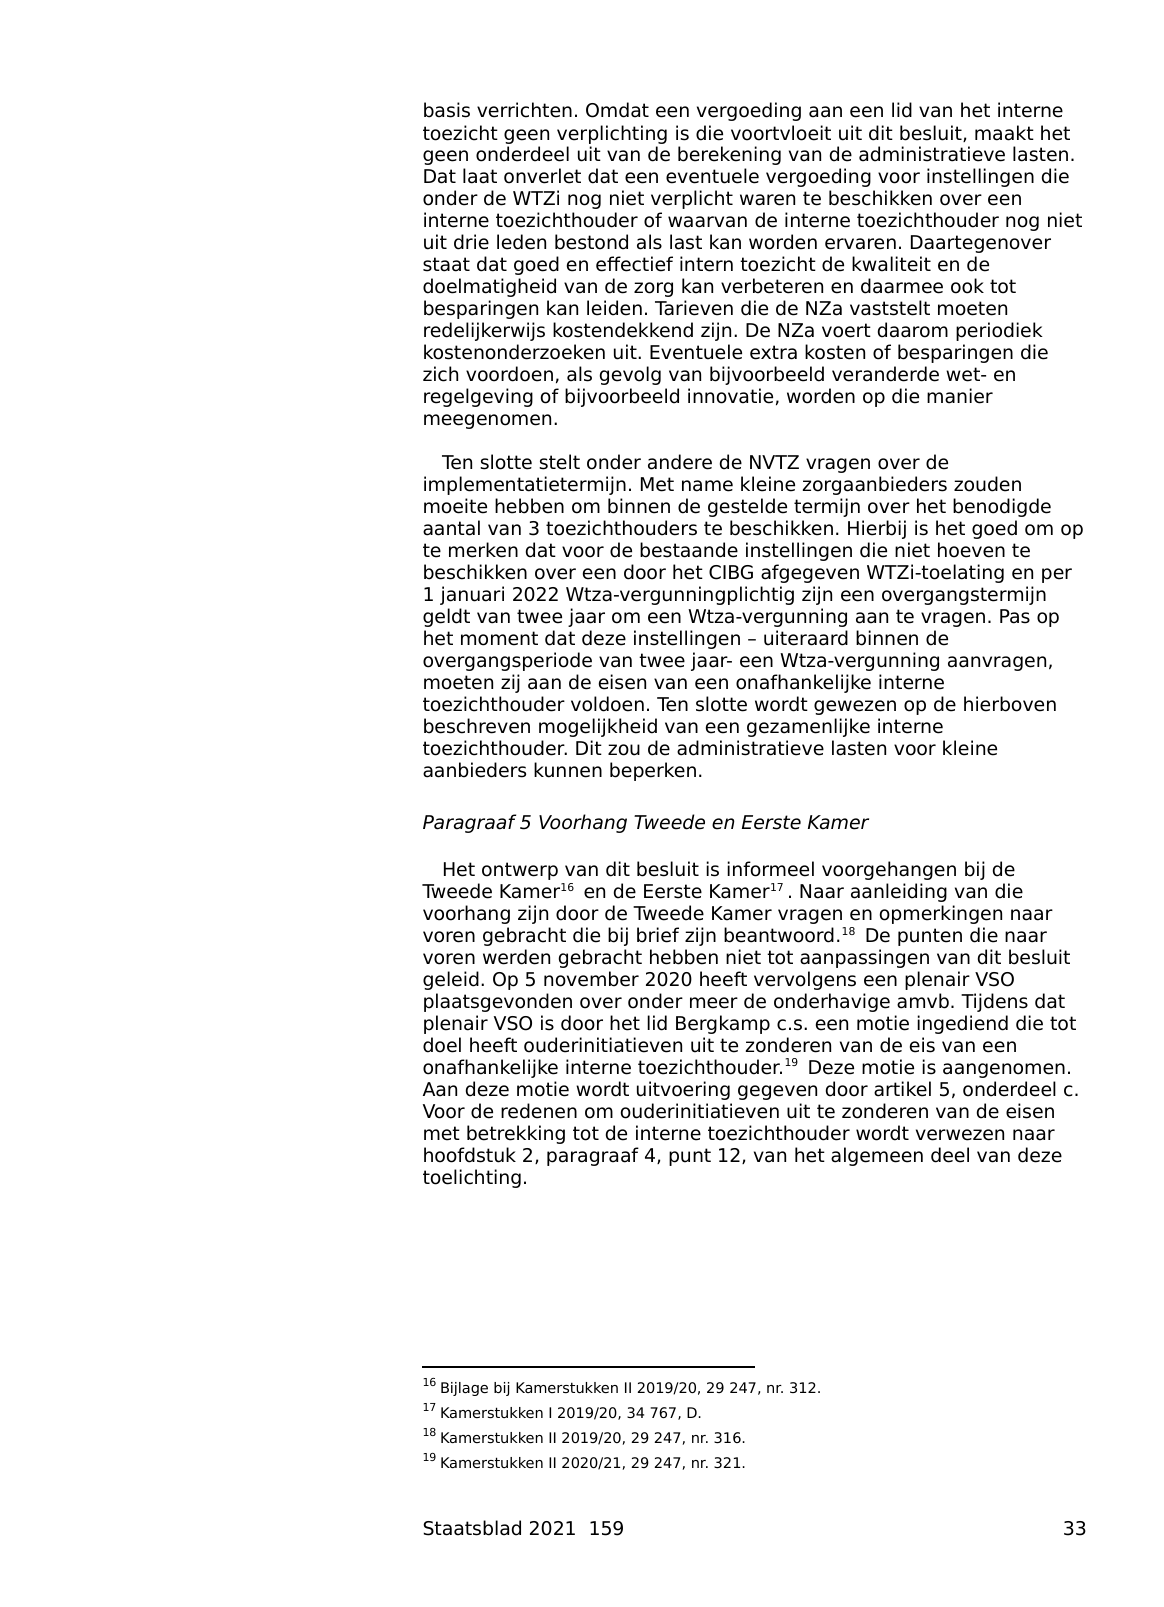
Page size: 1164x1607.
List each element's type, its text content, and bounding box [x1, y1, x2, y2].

text Kamerstukken II 2020/21, 29 247, nr. 321. [422, 1451, 1087, 1473]
text basis verrichten. Omdat een vergoeding aan een lid van het interne toezicht geen verplichting is die voortvloeit uit dit besluit, maakt het geen onderdeel uit van de berekening van de administratieve lasten. Dat laat onverlet dat een eventuele vergoeding voor instellingen die onder de WTZi nog niet verplicht waren te beschikken over een interne toezichthouder of waarvan de interne toezichthouder nog niet uit drie leden bestond als last kan worden ervaren. Daartegenover staat dat goed en effectief intern toezicht de kwaliteit en de doelmatigheid van de zorg kan verbeteren en daarmee ook tot besparingen kan leiden. Tarieven die de NZa vaststelt moeten redelijkerwijs kostendekkend zijn. De NZa voert daarom periodiek kostenonderzoeken uit. Eventuele extra kosten of besparingen die zich voordoen, als gevolg van bijvoorbeeld veranderde wet- en regelgeving of bijvoorbeeld innovatie, worden op die manier meegenomen. [422, 100, 1087, 430]
text Kamerstukken II 2019/20, 29 247, nr. 316. [422, 1426, 1087, 1448]
text Bijlage bij Kamerstukken II 2019/20, 29 247, nr. 312. [422, 1376, 1087, 1398]
text Het ontwerp van dit besluit is informeel voorgehangen bij de Tweede Kamer en de Eerste Kamer. Naar aanleiding van die voorhang zijn door de Tweede Kamer vragen en opmerkingen naar voren gebracht die bij brief zijn beantwoord. De punten die naar voren werden gebracht hebben niet tot aanpassingen van dit besluit geleid. Op 5 november 2020 heeft vervolgens een plenair VSO plaatsgevonden over onder meer de onderhavige amvb. Tijdens dat plenair VSO is door het lid Bergkamp c.s. een motie ingediend die tot doel heeft ouderinitiatieven uit te zonderen van de eis van een onafhankelijke interne toezichthouder. Deze motie is aangenomen. Aan deze motie wordt uitvoering gegeven door artikel 5, onderdeel c. Voor de redenen om ouderinitiatieven uit te zonderen van de eisen met betrekking tot de interne toezichthouder wordt verwezen naar hoofdstuk 2, paragraaf 4, punt 12, van het algemeen deel van deze toelichting. [422, 859, 1087, 1189]
text Ten slotte stelt onder andere de NVTZ vragen over de implementatietermijn. Met name kleine zorgaanbieders zouden moeite hebben om binnen de gestelde termijn over het benodigde aantal van 3 toezichthouders te beschikken. Hierbij is het goed om op te merken dat voor de bestaande instellingen die niet hoeven te beschikken over een door het CIBG afgegeven WTZi-toelating en per 1 januari 2022 Wtza-vergunningplichtig zijn een overgangstermijn geldt van twee jaar om een Wtza-vergunning aan te vragen. Pas op het moment dat deze instellingen – uiteraard binnen de overgangsperiode van twee jaar- een Wtza-vergunning aanvragen, moeten zij aan de eisen van een onafhankelijke interne toezichthouder voldoen. Ten slotte wordt gewezen op de hierboven beschreven mogelijkheid van een gezamenlijke interne toezichthouder. Dit zou de administratieve lasten voor kleine aanbieders kunnen beperken. [422, 452, 1087, 782]
text Kamerstukken I 2019/20, 34 767, D. [422, 1401, 1087, 1423]
subtitle Paragraaf 5 Voorhang Tweede en Eerste Kamer [422, 812, 1087, 834]
